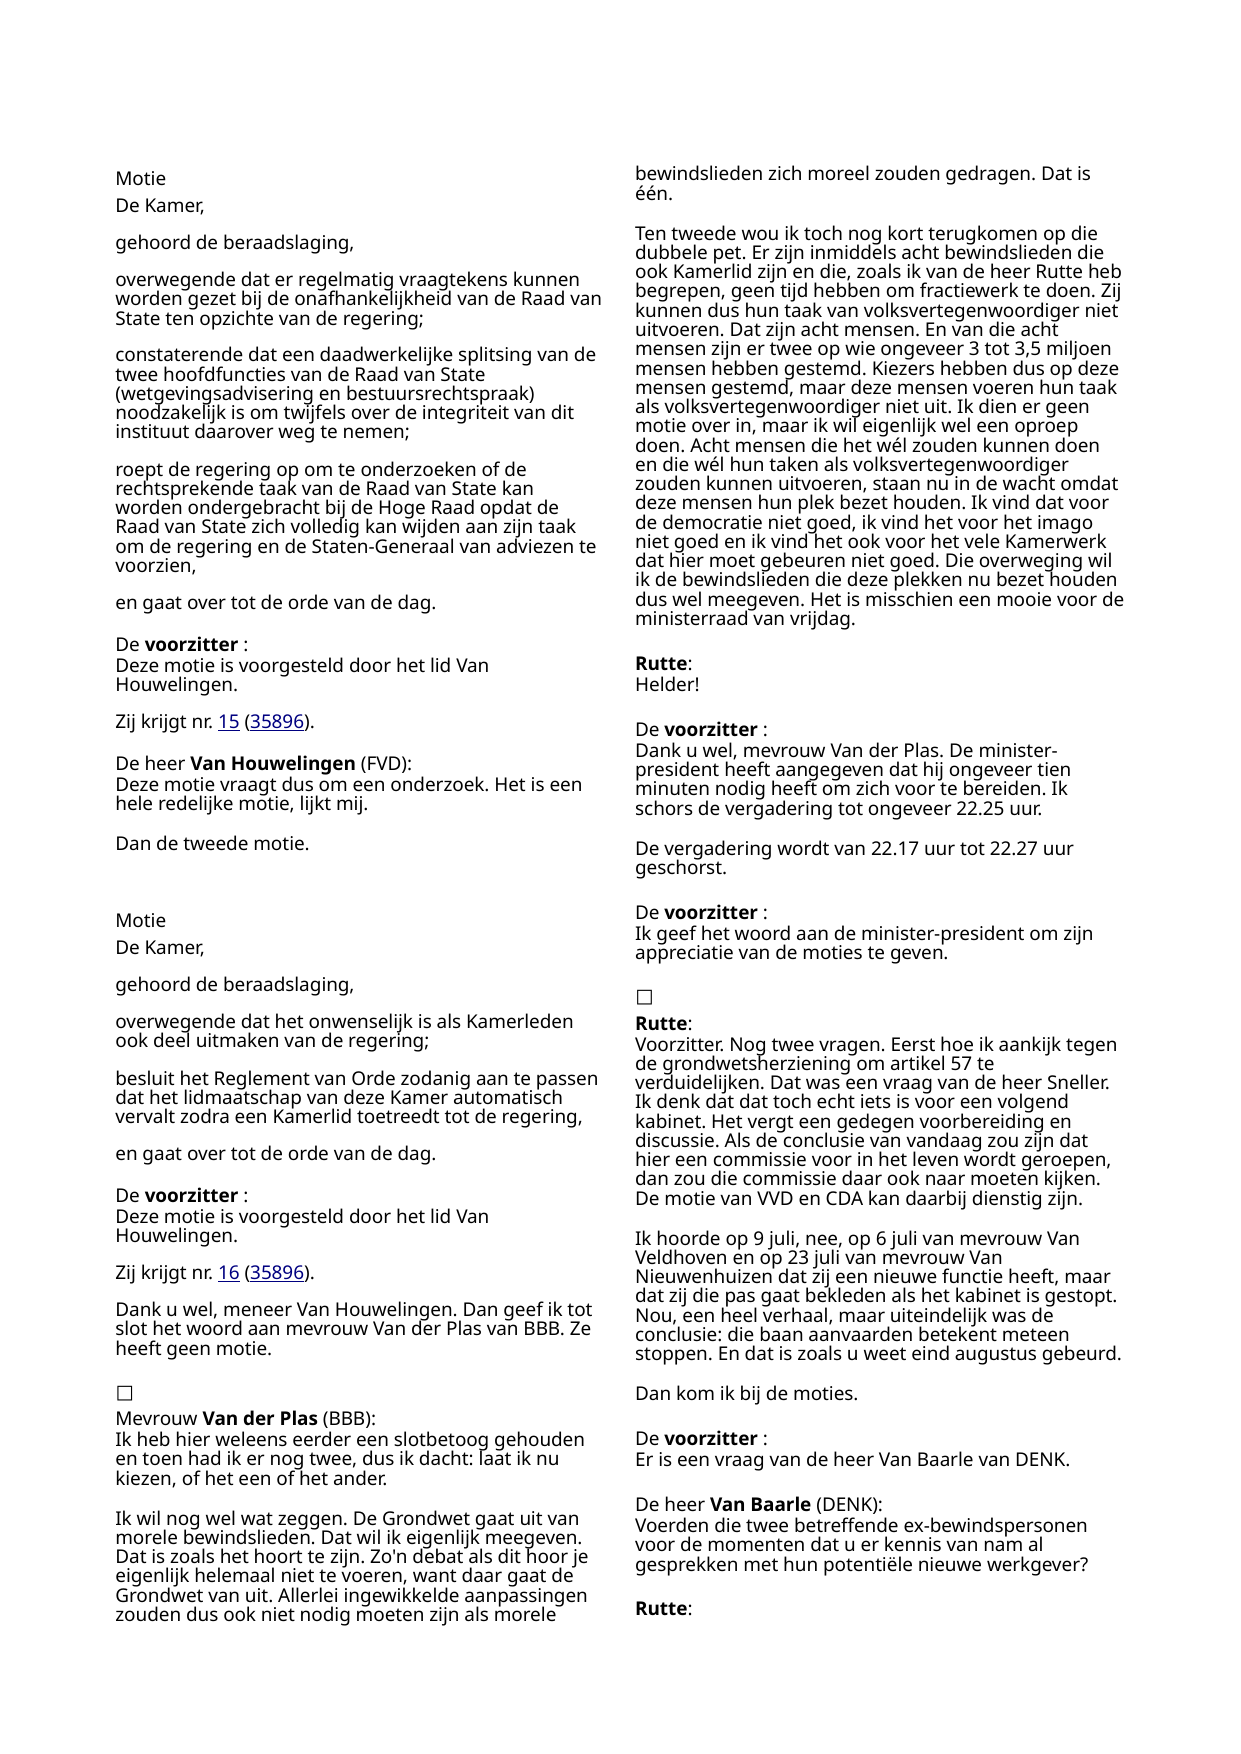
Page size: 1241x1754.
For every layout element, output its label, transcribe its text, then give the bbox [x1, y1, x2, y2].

text besluit het Reglement van Orde zodanig aan te passen dat het lidmaatschap van deze Kamer automatisch vervalt zodra een Kamerlid toetreedt tot de regering, [115, 1069, 605, 1127]
text ⬜ [115, 1380, 605, 1405]
text De vergadering wordt van 22.17 uur tot 22.27 uur geschorst. [635, 839, 1125, 878]
text Zij krijgt nr. 15 (35896). [115, 713, 605, 732]
text Voerden die twee betreffende ex-bewindspersonen voor de momenten dat u er kennis van nam al gesprekken met hun potentiële nieuwe werkgever? [635, 1517, 1125, 1575]
text Rutte: [635, 1596, 1125, 1621]
text Rutte: [635, 1010, 1125, 1036]
text Deze motie vraagt dus om een onderzoek. Het is een hele redelijke motie, lijkt mij. [115, 776, 605, 814]
text constaterende dat een daadwerkelijke splitsing van de twee hoofdfuncties van de Raad van State (wetgevingsadvisering en bestuursrechtspraak) noodzakelijk is om twijfels over de integriteit van dit instituut daarover weg te nemen; [115, 346, 605, 443]
text gehoord de beraadslaging, [115, 976, 605, 996]
text overwegende dat het onwenselijk is als Kamerleden ook deel uitmaken van de regering; [115, 1013, 605, 1052]
text Dan kom ik bij de moties. [635, 1385, 1125, 1404]
text ⬜ [635, 984, 1125, 1010]
text Er is een vraag van de heer Van Baarle van DENK. [635, 1451, 1125, 1470]
text Ik geef het woord aan de minister-president om zijn appreciatie van de moties te geven. [635, 925, 1125, 963]
text Ten tweede wou ik toch nog kort terugkomen op die dubbele pet. Er zijn inmiddels acht bewindslieden die ook Kamerlid zijn en die, zoals ik van de heer Rutte heb begrepen, geen tijd hebben om fractiewerk te doen. Zij kunnen dus hun taak van volksvertegenwoordiger niet uitvoeren. Dat zijn acht mensen. En van die acht mensen zijn er twee op wie ongeveer 3 tot 3,5 miljoen mensen hebben gestemd. Kiezers hebben dus op deze mensen gestemd, maar deze mensen voeren hun taak als volksvertegenwoordiger niet uit. Ik dien er geen motie over in, maar ik wil eigenlijk wel een oproep doen. Acht mensen die het wél zouden kunnen doen en die wél hun taken als volksvertegenwoordiger zouden kunnen uitvoeren, staan nu in de wacht omdat deze mensen hun plek bezet houden. Ik vind dat voor de democratie niet goed, ik vind het voor het imago niet goed en ik vind het ook voor het vele Kamerwerk dat hier moet gebeuren niet goed. Die overweging wil ik de bewindslieden die deze plekken nu bezet houden dus wel meegeven. Het is misschien een mooie voor de ministerraad van vrijdag. [635, 224, 1125, 629]
text Motie [115, 908, 605, 933]
text De Kamer, [115, 197, 605, 216]
text Mevrouw Van der Plas (BBB): [115, 1405, 605, 1431]
text Ik wil nog wel wat zeggen. De Grondwet gaat uit van morele bewindslieden. Dat wil ik eigenlijk meegeven. Dat is zoals het hoort te zijn. Zo'n debat als dit hoor je eigenlijk helemaal niet te voeren, want daar gaat de Grondwet van uit. Allerlei ingewikkelde aanpassingen zouden dus ook niet nodig moeten zijn als morele [115, 1510, 605, 1625]
text en gaat over tot de orde van de dag. [115, 1145, 605, 1164]
text Rutte: [635, 650, 1125, 676]
text De heer Van Houwelingen (FVD): [115, 750, 605, 776]
text Ik hoorde op 9 juli, nee, op 6 juli van mevrouw Van Veldhoven en op 23 juli van mevrouw Van Nieuwenhuizen dat zij een nieuwe functie heeft, maar dat zij die pas gaat bekleden als het kabinet is gestopt. Nou, een heel verhaal, maar uiteindelijk was de conclusie: die baan aanvaarden betekent meteen stoppen. En dat is zoals u weet eind augustus gebeurd. [635, 1230, 1125, 1364]
text De voorzitter : [115, 1182, 605, 1208]
text Dan de tweede motie. [115, 835, 605, 854]
text overwegende dat er regelmatig vraagtekens kunnen worden gezet bij de onafhankelijkheid van de Raad van State ten opzichte van de regering; [115, 271, 605, 329]
text gehoord de beraadslaging, [115, 234, 605, 253]
text De heer Van Baarle (DENK): [635, 1491, 1125, 1517]
text De voorzitter : [115, 631, 605, 657]
text roept de regering op om te onderzoeken of de rechtsprekende taak van de Raad van State kan worden ondergebracht bij de Hoge Raad opdat de Raad van State zich volledig kan wijden aan zijn taak om de regering en de Staten-Generaal van adviezen te voorzien, [115, 461, 605, 576]
text De voorzitter : [635, 1425, 1125, 1451]
text Motie [115, 165, 605, 191]
text Deze motie is voorgesteld door het lid Van Houwelingen. [115, 657, 605, 695]
text Voorzitter. Nog twee vragen. Eerst hoe ik aankijk tegen de grondwetsherziening om artikel 57 te verduidelijken. Dat was een vraag van de heer Sneller. Ik denk dat dat toch echt iets is voor een volgend kabinet. Het vergt een gedegen voorbereiding en discussie. Als de conclusie van vandaag zou zijn dat hier een commissie voor in het leven wordt geroepen, dan zou die commissie daar ook naar moeten kijken. De motie van VVD en CDA kan daarbij dienstig zijn. [635, 1036, 1125, 1209]
text De Kamer, [115, 939, 605, 958]
text Ik heb hier weleens eerder een slotbetoog gehouden en toen had ik er nog twee, dus ik dacht: laat ik nu kiezen, of het een of het ander. [115, 1431, 605, 1489]
text en gaat over tot de orde van de dag. [115, 594, 605, 613]
text Dank u wel, mevrouw Van der Plas. De minister-president heeft aangegeven dat hij ongeveer tien minuten nodig heeft om zich voor te bereiden. Ik schors de vergadering tot ongeveer 22.25 uur. [635, 742, 1125, 819]
text Zij krijgt nr. 16 (35896). [115, 1264, 605, 1283]
text De voorzitter : [635, 716, 1125, 742]
text Dank u wel, meneer Van Houwelingen. Dan geef ik tot slot het woord aan mevrouw Van der Plas van BBB. Ze heeft geen motie. [115, 1301, 605, 1359]
text Deze motie is voorgesteld door het lid Van Houwelingen. [115, 1208, 605, 1246]
text Helder! [635, 676, 1125, 695]
text bewindslieden zich moreel zouden gedragen. Dat is één. [635, 165, 1125, 204]
text De voorzitter : [635, 899, 1125, 925]
